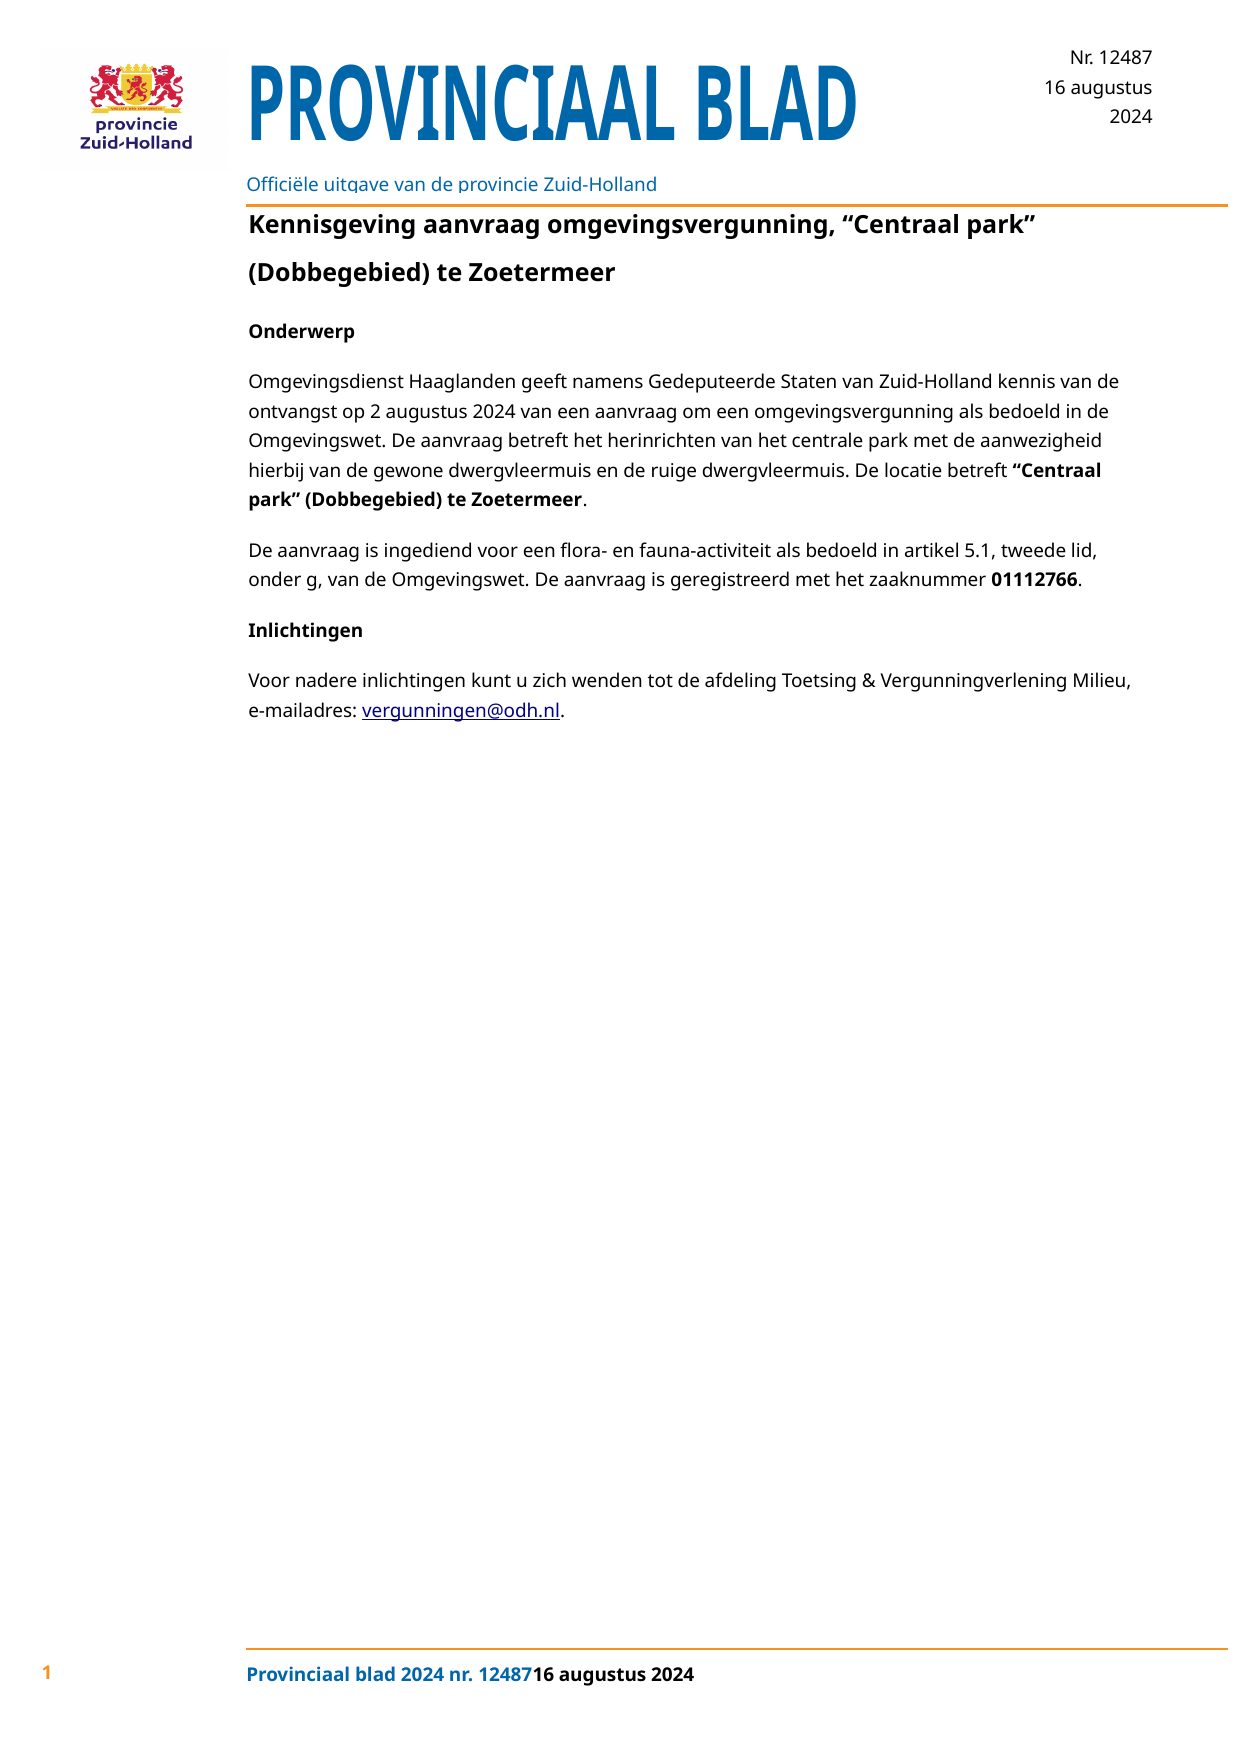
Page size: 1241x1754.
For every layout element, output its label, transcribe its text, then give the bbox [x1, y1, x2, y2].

text Kennisgeving aanvraag omgevingsvergunning, “Centraal park” (Dobbegebied) te Zoetermeer [248, 207, 1152, 288]
text Onderwerp [248, 318, 1152, 344]
picture [41, 47, 231, 172]
text Inlichtingen [248, 617, 1152, 643]
text Omgevingsdienst Haaglanden geeft namens Gedeputeerde Staten van Zuid-Holland kennis van de ontvangst op 2 augustus 2024 van een aanvraag om een omgevingsvergunning als bedoeld in de Omgevingswet. De aanvraag betreft het herinrichten van het centrale park met de aanwezigheid hierbij van de gewone dwergvleermuis en de ruige dwergvleermuis. De locatie betreft “Centraal park” (Dobbegebied) te Zoetermeer. [248, 368, 1152, 512]
text Voor nadere inlichtingen kunt u zich wenden tot de afdeling Toetsing & Vergunningverlening Milieu, e-mailadres: vergunningen@odh.nl. [248, 667, 1152, 723]
text De aanvraag is ingediend voor een flora- en fauna-activiteit als bedoeld in artikel 5.1, tweede lid, onder g, van de Omgevingswet. De aanvraag is geregistreerd met het zaaknummer 01112766. [248, 537, 1152, 592]
